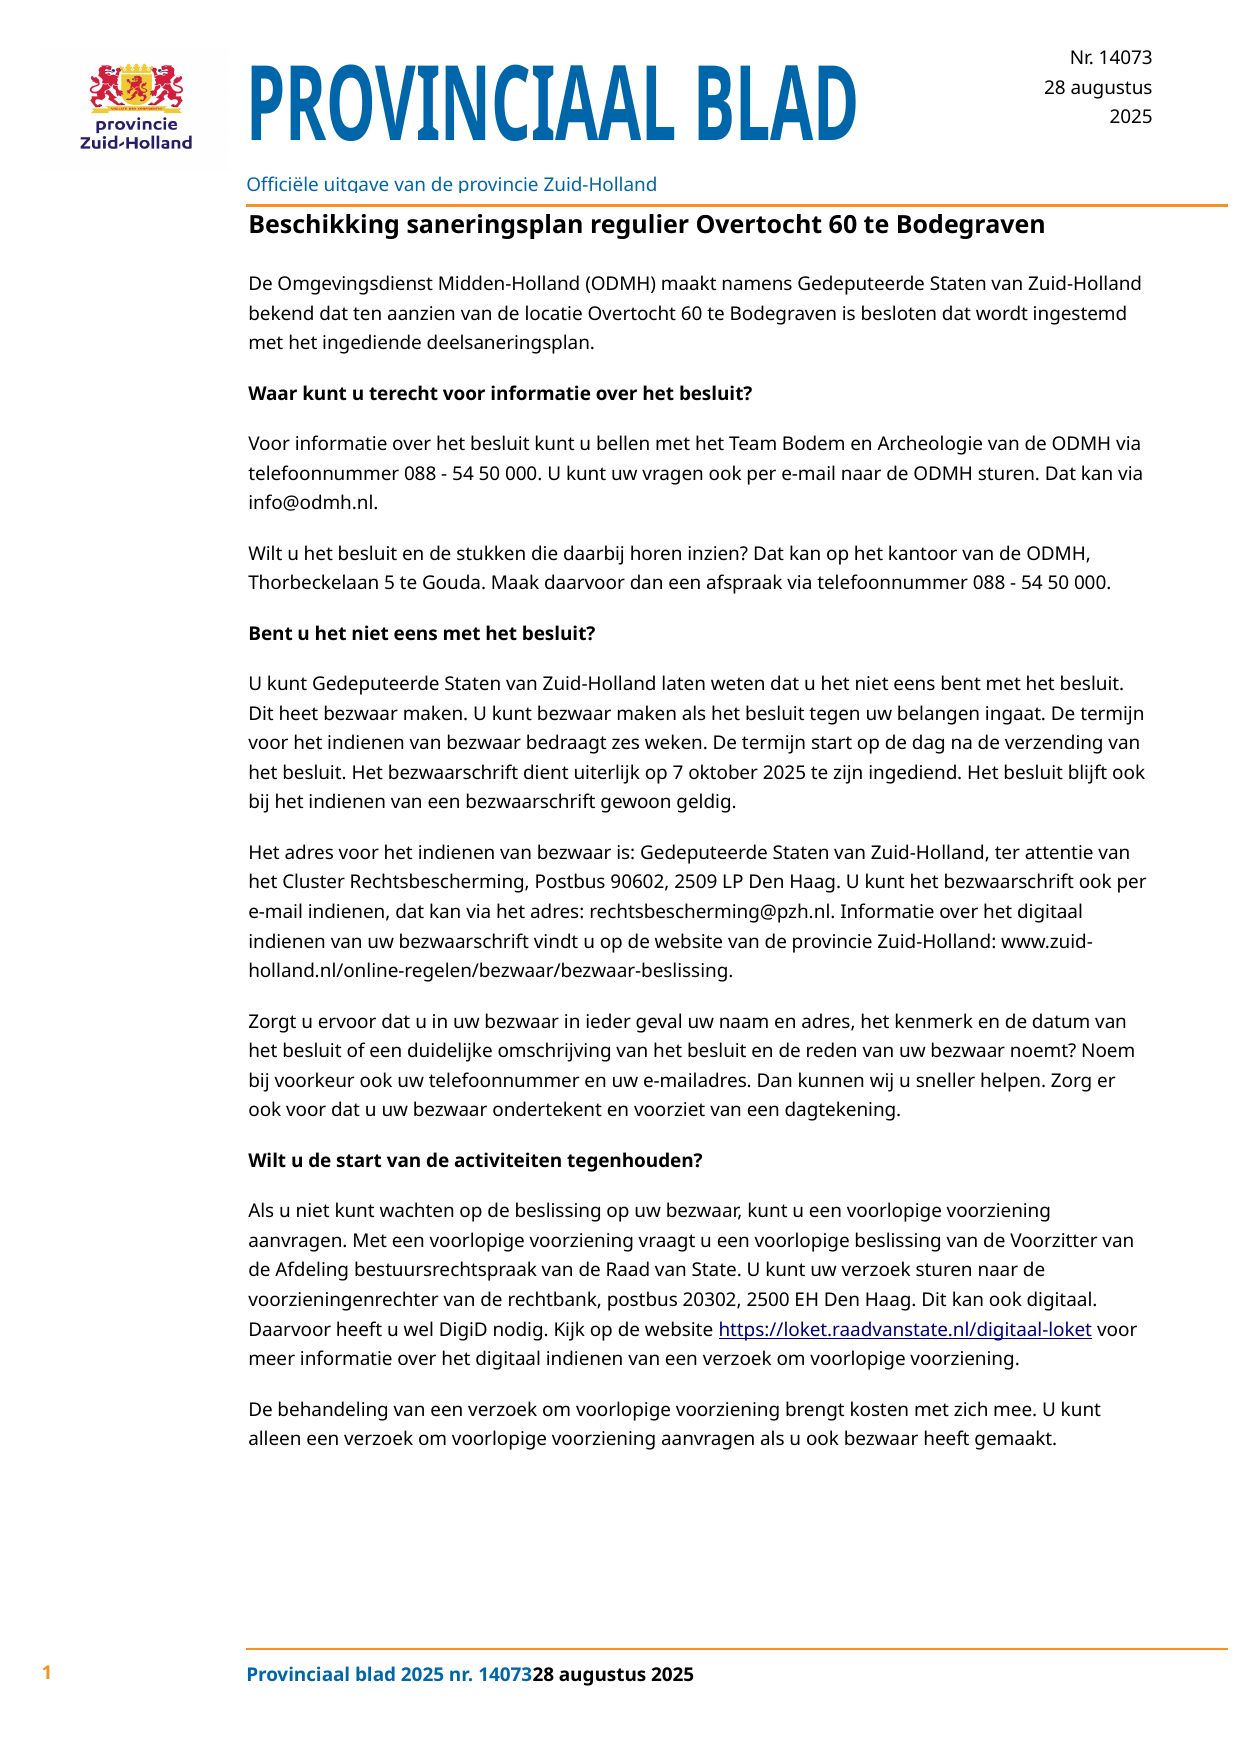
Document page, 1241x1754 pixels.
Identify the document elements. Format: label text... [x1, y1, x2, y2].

text Wilt u het besluit en de stukken die daarbij horen inzien? Dat kan op het kantoor van de ODMH, Thorbeckelaan 5 te Gouda. Maak daarvoor dan een afspraak via telefoonnummer 088 - 54 50 000. [248, 540, 1152, 595]
picture [41, 47, 231, 172]
text Voor informatie over het besluit kunt u bellen met het Team Bodem en Archeologie van de ODMH via telefoonnummer 088 - 54 50 000. U kunt uw vragen ook per e-mail naar de ODMH sturen. Dat kan via info@odmh.nl. [248, 430, 1152, 515]
text Bent u het niet eens met het besluit? [248, 620, 1152, 646]
text De Omgevingsdienst Midden-Holland (ODMH) maakt namens Gedeputeerde Staten van Zuid-Holland bekend dat ten aanzien van de locatie Overtocht 60 te Bodegraven is besloten dat wordt ingestemd met het ingediende deelsaneringsplan. [248, 270, 1152, 355]
text Beschikking saneringsplan regulier Overtocht 60 te Bodegraven [248, 207, 1152, 241]
text De behandeling van een verzoek om voorlopige voorziening brengt kosten met zich mee. U kunt alleen een verzoek om voorlopige voorziening aanvragen als u ook bezwaar heeft gemaakt. [248, 1396, 1152, 1451]
text Waar kunt u terecht voor informatie over het besluit? [248, 380, 1152, 406]
text Als u niet kunt wachten op de beslissing op uw bezwaar, kunt u een voorlopige voorziening aanvragen. Met een voorlopige voorziening vraagt u een voorlopige beslissing van de Voorzitter van de Afdeling bestuursrechtspraak van de Raad van State. U kunt uw verzoek sturen naar de voorzieningenrechter van de rechtbank, postbus 20302, 2500 EH Den Haag. Dit kan ook digitaal. Daarvoor heeft u wel DigiD nodig. Kijk op de website https://loket.raadvanstate.nl/digitaal-loket voor meer informatie over het digitaal indienen van een verzoek om voorlopige voorziening. [248, 1197, 1152, 1371]
text Het adres voor het indienen van bezwaar is: Gedeputeerde Staten van Zuid-Holland, ter attentie van het Cluster Rechtsbescherming, Postbus 90602, 2509 LP Den Haag. U kunt het bezwaarschrift ook per e-mail indienen, dat kan via het adres: rechtsbescherming@pzh.nl. Informatie over het digitaal indienen van uw bezwaarschrift vindt u op de website van de provincie Zuid-Holland: www.zuid-holland.nl/online-regelen/bezwaar/bezwaar-beslissing. [248, 839, 1152, 983]
text Zorgt u ervoor dat u in uw bezwaar in ieder geval uw naam en adres, het kenmerk en de datum van het besluit of een duidelijke omschrijving van het besluit en de reden van uw bezwaar noemt? Noem bij voorkeur ook uw telefoonnummer en uw e-mailadres. Dan kunnen wij u sneller helpen. Zorg er ook voor dat u uw bezwaar ondertekent en voorziet van een dagtekening. [248, 1008, 1152, 1122]
text Wilt u de start van de activiteiten tegenhouden? [248, 1147, 1152, 1173]
text U kunt Gedeputeerde Staten van Zuid-Holland laten weten dat u het niet eens bent met het besluit. Dit heet bezwaar maken. U kunt bezwaar maken als het besluit tegen uw belangen ingaat. De termijn voor het indienen van bezwaar bedraagt zes weken. De termijn start op de dag na de verzending van het besluit. Het bezwaarschrift dient uiterlijk op 7 oktober 2025 te zijn ingediend. Het besluit blijft ook bij het indienen van een bezwaarschrift gewoon geldig. [248, 670, 1152, 814]
